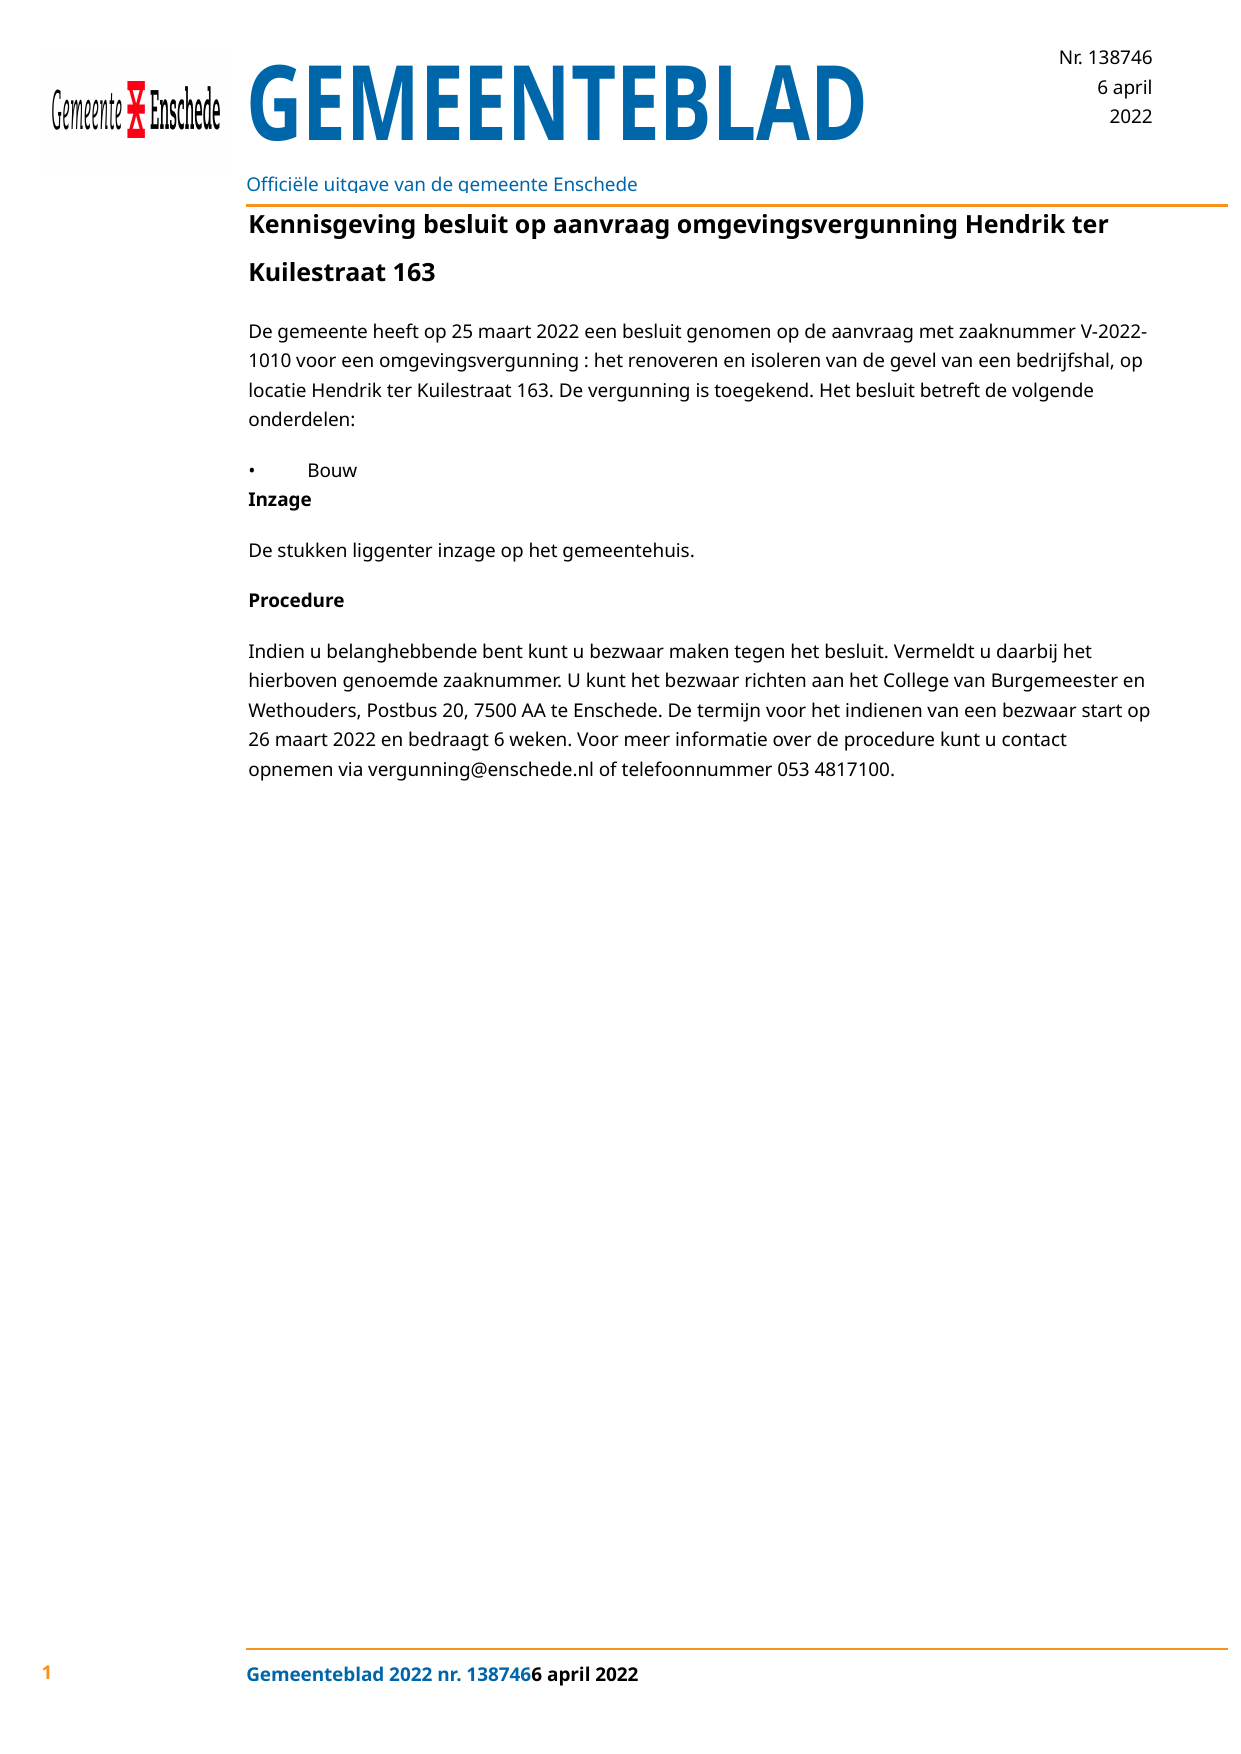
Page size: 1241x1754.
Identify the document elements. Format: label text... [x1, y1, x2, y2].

text Kennisgeving besluit op aanvraag omgevingsvergunning Hendrik ter Kuilestraat 163 [248, 207, 1152, 288]
text Inzage [248, 487, 1152, 512]
text De stukken liggenter inzage op het gemeentehuis. [248, 537, 1152, 563]
text Procedure [248, 587, 1152, 613]
text De gemeente heeft op 25 maart 2022 een besluit genomen op de aanvraag met zaaknummer V-2022-1010 voor een omgevingsvergunning : het renoveren en isoleren van de gevel van een bedrijfshal, op locatie Hendrik ter Kuilestraat 163. De vergunning is toegekend. Het besluit betreft de volgende onderdelen: [248, 318, 1152, 432]
text Indien u belanghebbende bent kunt u bezwaar maken tegen het besluit. Vermeldt u daarbij het hierboven genoemde zaaknummer. U kunt het bezwaar richten aan het College van Burgemees­ter en Wethouders, Postbus 20, 7500 AA te Enschede. De termijn voor het indienen van een bezwaar start op 26 maart 2022 en bedraagt 6 weken. Voor meer informatie over de procedure kunt u contact opnemen via vergunning@enschede.nl of telefoonnummer 053 4817100. [248, 638, 1152, 782]
picture [41, 47, 231, 172]
list Bouw [248, 457, 1152, 483]
